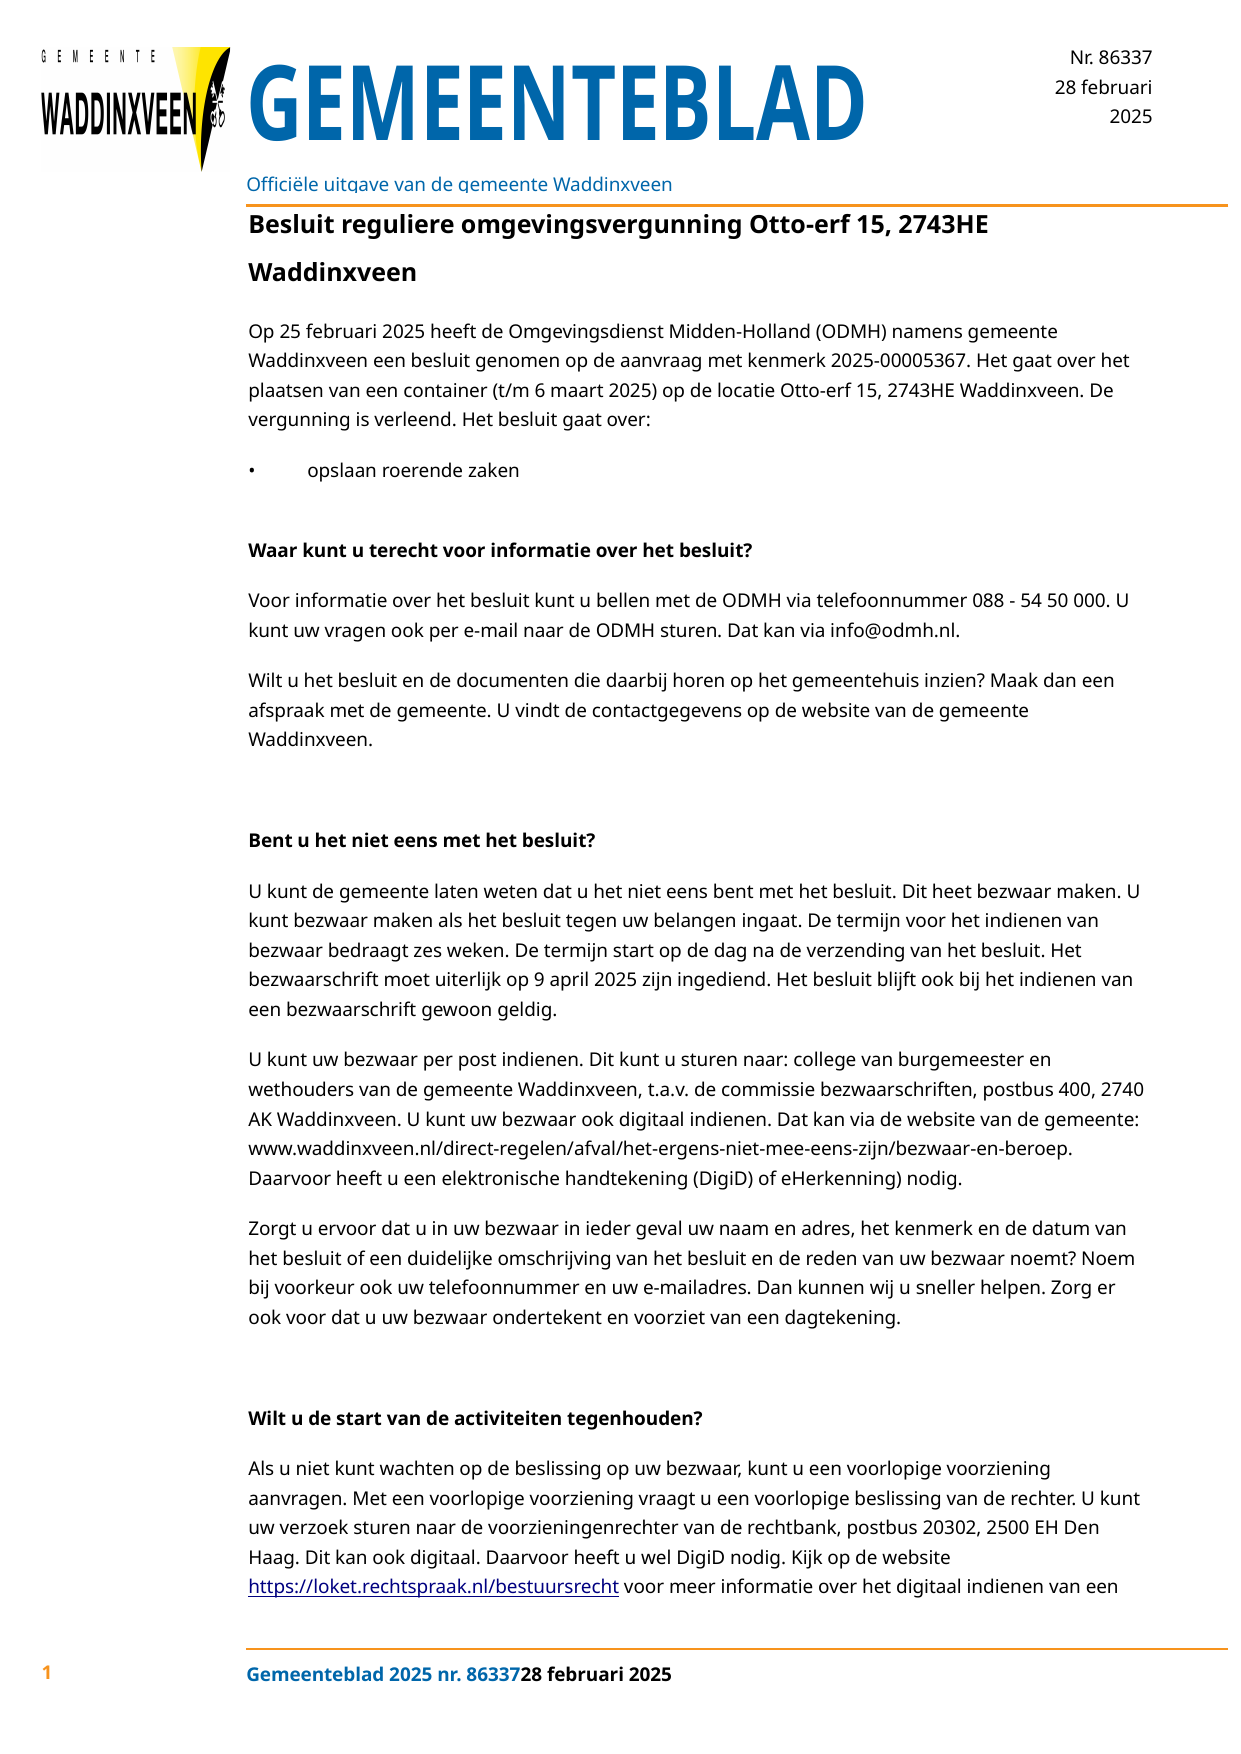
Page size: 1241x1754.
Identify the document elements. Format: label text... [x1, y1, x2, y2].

text Op 25 februari 2025 heeft de Omgevingsdienst Midden-Holland (ODMH) namens gemeente Waddinxveen een besluit genomen op de aanvraag met kenmerk 2025-00005367. Het gaat over het plaatsen van een container (t/m 6 maart 2025) op de locatie Otto-erf 15, 2743HE Waddinxveen. De vergunning is verleend. Het besluit gaat over: [248, 318, 1152, 432]
text Zorgt u ervoor dat u in uw bezwaar in ieder geval uw naam en adres, het kenmerk en de datum van het besluit of een duidelijke omschrijving van het besluit en de reden van uw bezwaar noemt? Noem bij voorkeur ook uw telefoonnummer en uw e-mailadres. Dan kunnen wij u sneller helpen. Zorg er ook voor dat u uw bezwaar ondertekent en voorziet van een dagtekening. [248, 1215, 1152, 1330]
text Bent u het niet eens met het besluit? [248, 827, 1152, 853]
text Besluit reguliere omgevingsvergunning Otto-erf 15, 2743HE Waddinxveen [248, 207, 1152, 288]
text Wilt u het besluit en de documenten die daarbij horen op het gemeentehuis inzien? Maak dan een afspraak met de gemeente. U vindt de contactgegevens op de website van de gemeente Waddinxveen. [248, 667, 1152, 752]
text U kunt uw bezwaar per post indienen. Dit kunt u sturen naar: college van burgemeester en wethouders van de gemeente Waddinxveen, t.a.v. de commissie bezwaarschriften, postbus 400, 2740 AK Waddinxveen. U kunt uw bezwaar ook digitaal indienen. Dat kan via de website van de gemeente: www.waddinxveen.nl/direct-regelen/afval/het-ergens-niet-mee-eens-zijn/bezwaar-en-beroep. Daarvoor heeft u een elektronische handtekening (DigiD) of eHerkenning) nodig. [248, 1047, 1152, 1191]
text U kunt de gemeente laten weten dat u het niet eens bent met het besluit. Dit heet bezwaar maken. U kunt bezwaar maken als het besluit tegen uw belangen ingaat. De termijn voor het indienen van bezwaar bedraagt zes weken. De termijn start op de dag na de verzending van het besluit. Het bezwaarschrift moet uiterlijk op 9 april 2025 zijn ingediend. Het besluit blijft ook bij het indienen van een bezwaarschrift gewoon geldig. [248, 878, 1152, 1022]
text Waar kunt u terecht voor informatie over het besluit? [248, 537, 1152, 563]
text Wilt u de start van de activiteiten tegenhouden? [248, 1405, 1152, 1431]
list opslaan roerende zaken [248, 457, 1152, 483]
text Als u niet kunt wachten op de beslissing op uw bezwaar, kunt u een voorlopige voorziening aanvragen. Met een voorlopige voorziening vraagt u een voorlopige beslissing van de rechter. U kunt uw verzoek sturen naar de voorzieningenrechter van de rechtbank, postbus 20302, 2500 EH Den Haag. Dit kan ook digitaal. Daarvoor heeft u wel DigiD nodig. Kijk op de website https://loket.rechtspraak.nl/bestuursrecht voor meer informatie over het digitaal indienen van een [248, 1455, 1152, 1599]
text Voor informatie over het besluit kunt u bellen met de ODMH via telefoonnummer 088 - 54 50 000. U kunt uw vragen ook per e-mail naar de ODMH sturen. Dat kan via info@odmh.nl. [248, 587, 1152, 643]
picture [41, 47, 231, 172]
